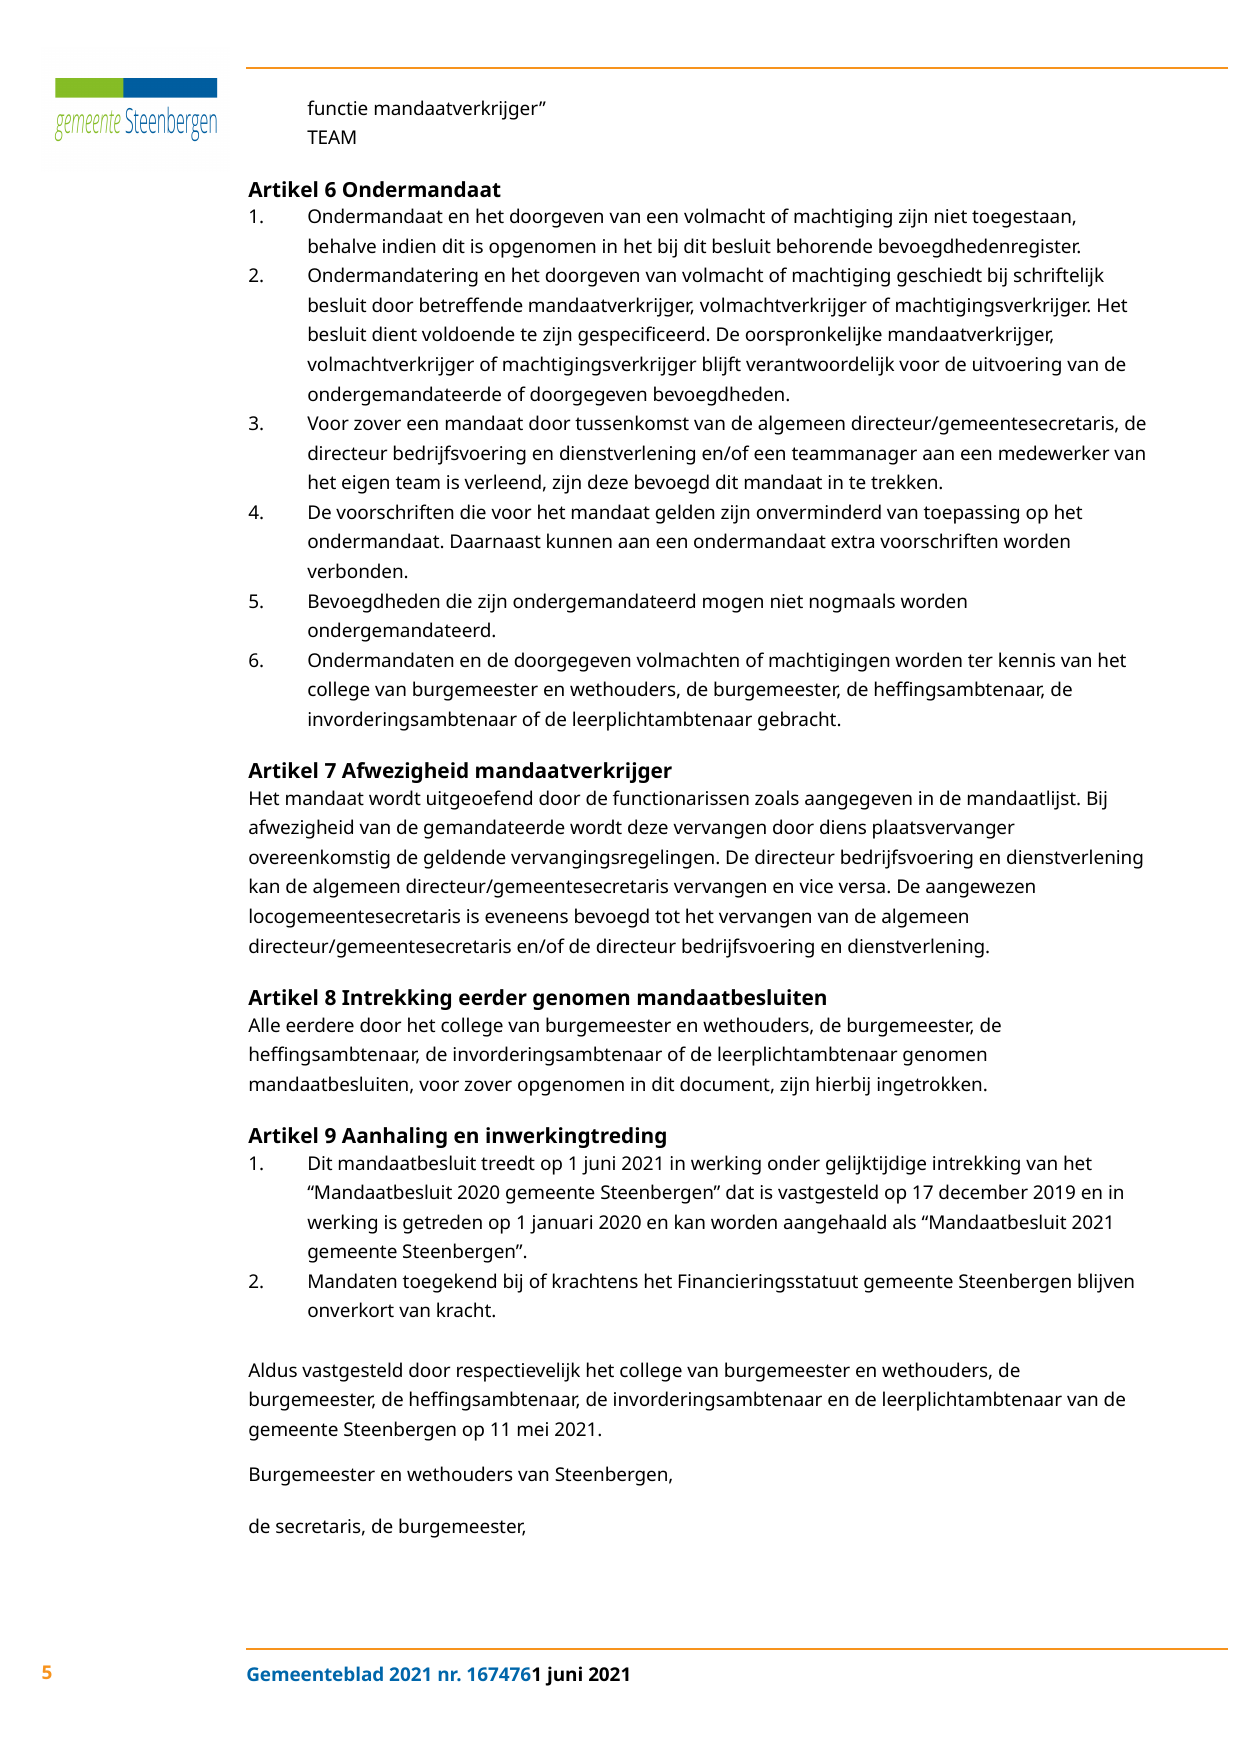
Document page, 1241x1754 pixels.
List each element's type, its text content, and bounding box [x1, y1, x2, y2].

text Artikel 9 Aanhaling en inwerkingtreding [248, 1121, 1152, 1150]
text Burgemeester en wethouders van Steenbergen, [248, 1462, 1152, 1487]
text Alle eerdere door het college van burgemeester en wethouders, de burgemeester, de heffingsambtenaar, de invorderingsambtenaar of de leerplichtambtenaar genomen mandaatbesluiten, voor zover opgenomen in dit document, zijn hierbij ingetrokken. [248, 1012, 1152, 1097]
list functie mandaatverkrijger” [248, 95, 1152, 121]
text Aldus vastgesteld door respectievelijk het college van burgemeester en wethouders, de burgemeester, de heffingsambtenaar, de invorderingsambtenaar en de leerplichtambtenaar van de gemeente Steenbergen op 11 mei 2021. [248, 1357, 1152, 1442]
list Ondermandaat en het doorgeven van een volmacht of machtiging zijn niet toegestaan, behalve indien dit is opgenomen in het bij dit besluit behorende bevoegdhedenregister. [248, 203, 1152, 258]
list TEAM [248, 124, 1152, 150]
text Artikel 8 Intrekking eerder genomen mandaatbesluiten [248, 983, 1152, 1012]
list Ondermandaten en de doorgegeven volmachten of machtigingen worden ter kennis van het college van burgemeester en wethouders, de burgemeester, de heffingsambtenaar, de invorderingsambtenaar of de leerplichtambtenaar gebracht. [248, 647, 1152, 732]
text Het mandaat wordt uitgeoefend door de functionarissen zoals aangegeven in de mandaatlijst. Bij afwezigheid van de gemandateerde wordt deze vervangen door diens plaatsvervanger overeenkomstig de geldende vervangingsregelingen. De directeur bedrijfsvoering en dienstverlening kan de algemeen directeur/gemeentesecretaris vervangen en vice versa. De aangewezen locogemeentesecretaris is eveneens bevoegd tot het vervangen van de algemeen directeur/gemeentesecretaris en/of de directeur bedrijfsvoering en dienstverlening. [248, 785, 1152, 959]
text Artikel 6 Ondermandaat [248, 175, 1152, 203]
picture [41, 47, 231, 172]
list Bevoegdheden die zijn ondergemandateerd mogen niet nogmaals worden ondergemandateerd. [248, 588, 1152, 643]
text de secretaris, de burgemeester, [248, 1513, 1152, 1539]
list Ondermandatering en het doorgeven van volmacht of machtiging geschiedt bij schriftelijk besluit door betreffende mandaatverkrijger, volmachtverkrijger of machtigingsverkrijger. Het besluit dient voldoende te zijn gespecificeerd. De oorspronkelijke mandaatverkrijger, volmachtverkrijger of machtigingsverkrijger blijft verantwoordelijk voor de uitvoering van de ondergemandateerde of doorgegeven bevoegdheden. [248, 262, 1152, 406]
text Artikel 7 Afwezigheid mandaatverkrijger [248, 757, 1152, 785]
list Dit mandaatbesluit treedt op 1 juni 2021 in werking onder gelijktijdige intrekking van het “Mandaatbesluit 2020 gemeente Steenbergen” dat is vastgesteld op 17 december 2019 en in werking is getreden op 1 januari 2020 en kan worden aangehaald als “Mandaatbesluit 2021 gemeente Steenbergen”. [248, 1150, 1152, 1264]
list Mandaten toegekend bij of krachtens het Financieringsstatuut gemeente Steenbergen blijven onverkort van kracht. [248, 1268, 1152, 1323]
list Voor zover een mandaat door tussenkomst van de algemeen directeur/gemeentesecretaris, de directeur bedrijfsvoering en dienstverlening en/of een teammanager aan een medewerker van het eigen team is verleend, zijn deze bevoegd dit mandaat in te trekken. [248, 410, 1152, 495]
list De voorschriften die voor het mandaat gelden zijn onverminderd van toepassing op het ondermandaat. Daarnaast kunnen aan een ondermandaat extra voorschriften worden verbonden. [248, 499, 1152, 584]
